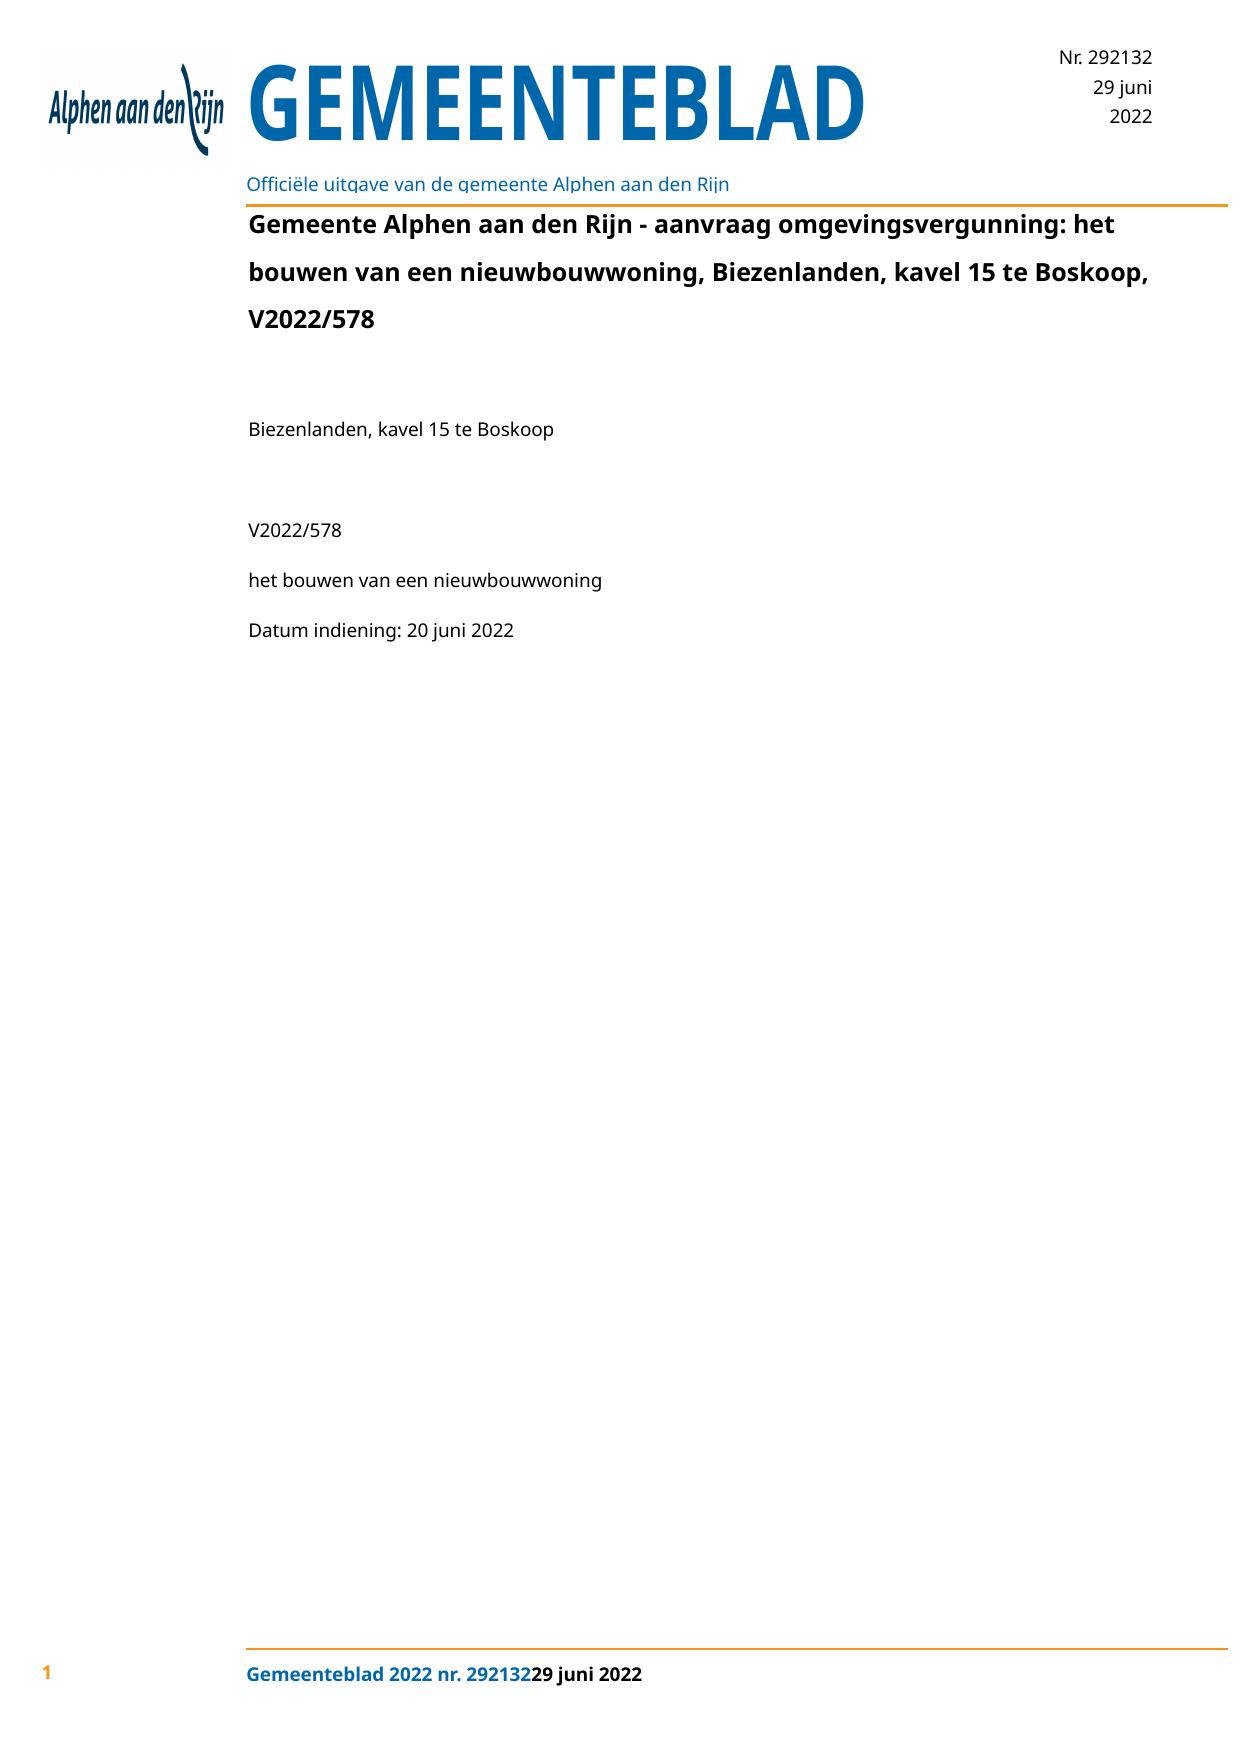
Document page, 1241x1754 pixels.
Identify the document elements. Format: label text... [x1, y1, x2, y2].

picture [41, 47, 231, 172]
text het bouwen van een nieuwbouwwoning [248, 567, 1152, 593]
text Biezenlanden, kavel 15 te Boskoop [248, 416, 1152, 442]
text V2022/578 [248, 517, 1152, 542]
text Datum indiening: 20 juni 2022 [248, 618, 1152, 643]
text Gemeente Alphen aan den Rijn - aanvraag omgevingsvergunning: het bouwen van een nieuwbouwwoning, Biezenlanden, kavel 15 te Boskoop, V2022/578 [248, 207, 1152, 336]
